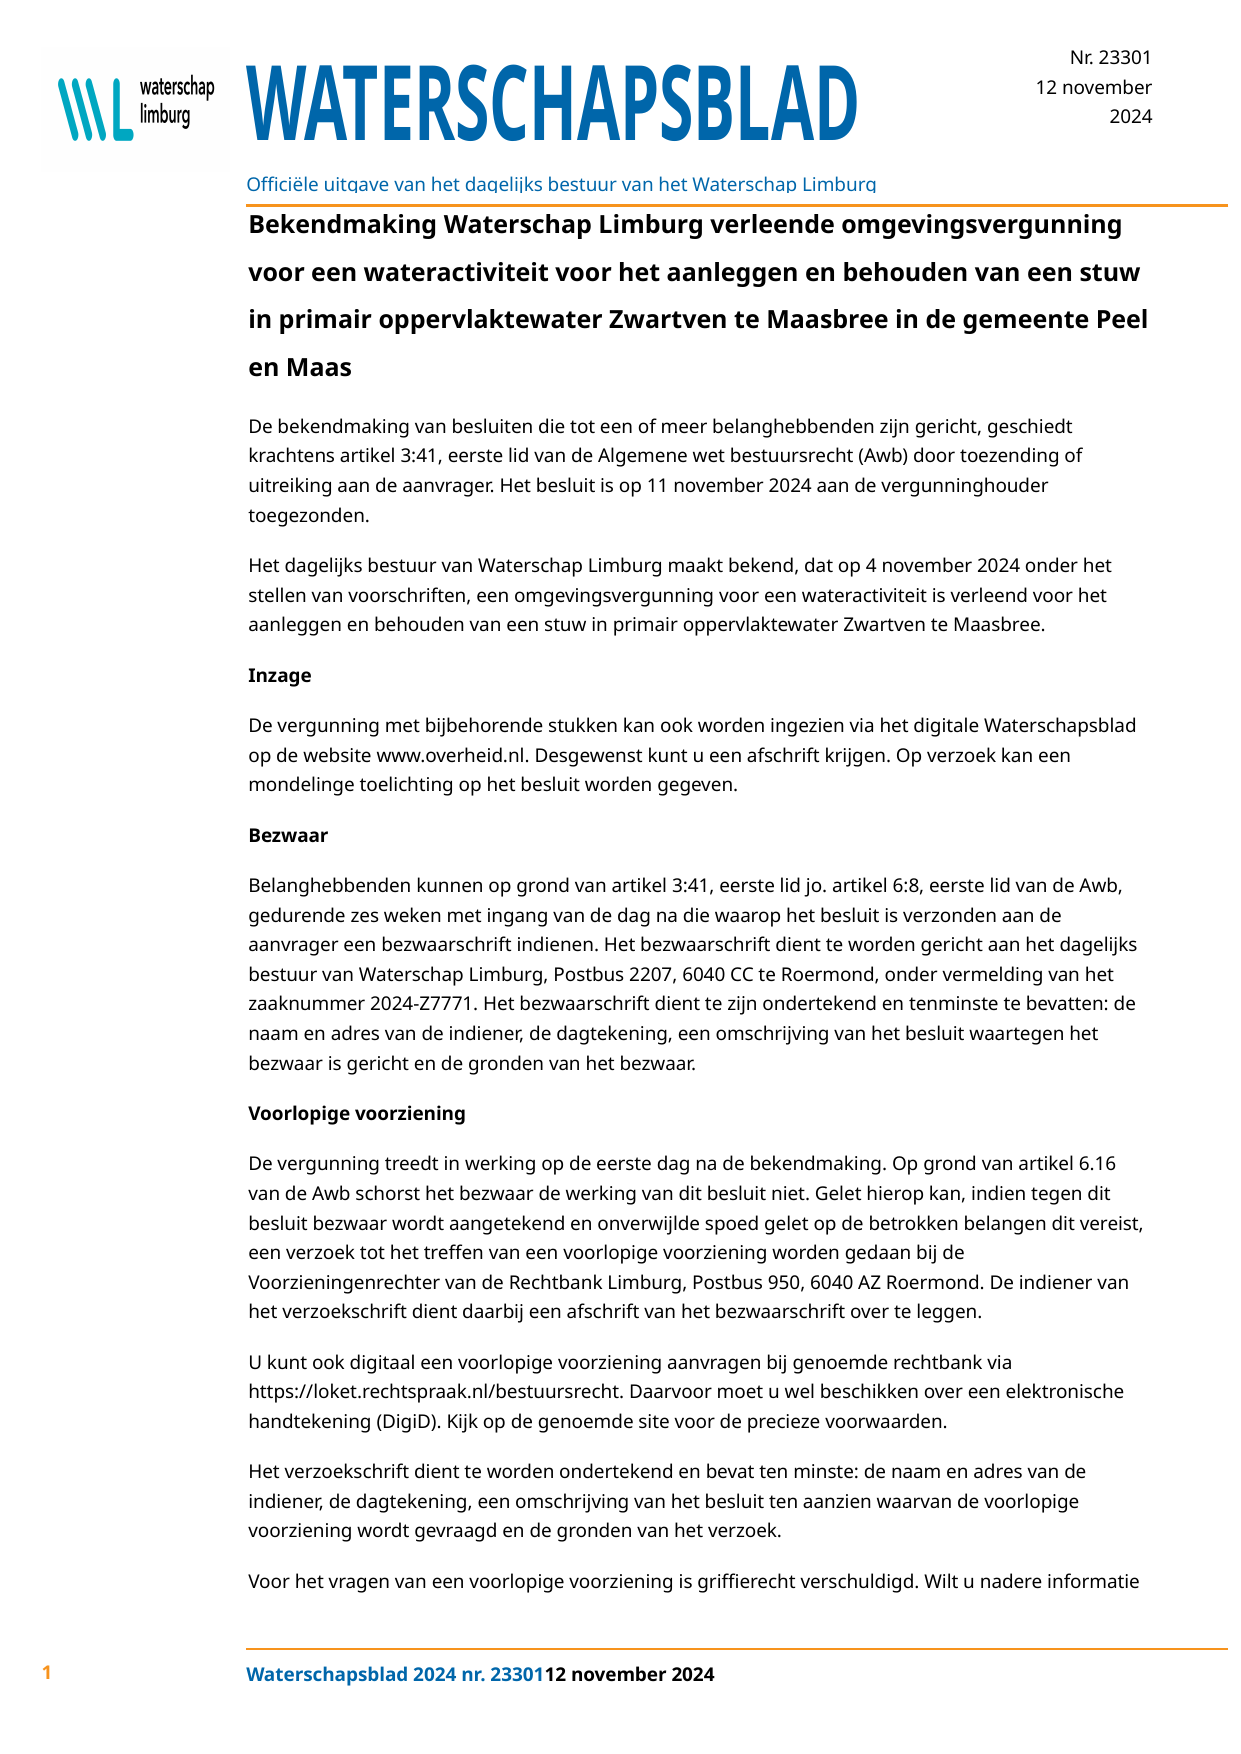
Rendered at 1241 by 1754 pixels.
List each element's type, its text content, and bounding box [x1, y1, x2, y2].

text De vergunning met bijbehorende stukken kan ook worden ingezien via het digitale Waterschapsblad op de website www.overheid.nl. Desgewenst kunt u een afschrift krijgen. Op verzoek kan een mondelinge toelichting op het besluit worden gegeven. [248, 712, 1152, 797]
text U kunt ook digitaal een voorlopige voorziening aanvragen bij genoemde rechtbank via https://loket.rechtspraak.nl/bestuursrecht. Daarvoor moet u wel beschikken over een elektronische handtekening (DigiD). Kijk op de genoemde site voor de precieze voorwaarden. [248, 1349, 1152, 1434]
text De bekendmaking van besluiten die tot een of meer belanghebbenden zijn gericht, geschiedt krachtens artikel 3:41, eerste lid van de Algemene wet bestuursrecht (Awb) door toezending of uitreiking aan de aanvrager. Het besluit is op 11 november 2024 aan de vergunninghouder toegezonden. [248, 413, 1152, 528]
text Inzage [248, 662, 1152, 688]
text Bezwaar [248, 822, 1152, 848]
text Het verzoekschrift dient te worden ondertekend en bevat ten minste: de naam en adres van de indiener, de dagtekening, een omschrijving van het besluit ten aanzien waarvan de voorlopige voorziening wordt gevraagd en de gronden van het verzoek. [248, 1458, 1152, 1543]
text Voor het vragen van een voorlopige voorziening is griffierecht verschuldigd. Wilt u nadere informatie [248, 1568, 1152, 1594]
text Bekendmaking Waterschap Limburg verleende omgevingsvergunning voor een wateractiviteit voor het aanleggen en behouden van een stuw in primair oppervlaktewater Zwartven te Maasbree in de gemeente Peel en Maas [248, 207, 1152, 384]
text Belanghebbenden kunnen op grond van artikel 3:41, eerste lid jo. artikel 6:8, eerste lid van de Awb, gedurende zes weken met ingang van de dag na die waarop het besluit is verzonden aan de aanvrager een bezwaarschrift indienen. Het bezwaarschrift dient te worden gericht aan het dagelijks bestuur van Waterschap Limburg, Postbus 2207, 6040 CC te Roermond, onder vermelding van het zaaknummer 2024-Z7771. Het bezwaarschrift dient te zijn ondertekend en tenminste te bevatten: de naam en adres van de indiener, de dagtekening, een omschrijving van het besluit waartegen het bezwaar is gericht en de gronden van het bezwaar. [248, 872, 1152, 1076]
picture [41, 47, 231, 172]
text Het dagelijks bestuur van Waterschap Limburg maakt bekend, dat op 4 november 2024 onder het stellen van voorschriften, een omgevingsvergunning voor een wateractiviteit is verleend voor het aanleggen en behouden van een stuw in primair oppervlaktewater Zwartven te Maasbree. [248, 552, 1152, 637]
text De vergunning treedt in werking op de eerste dag na de bekendmaking. Op grond van artikel 6.16 van de Awb schorst het bezwaar de werking van dit besluit niet. Gelet hierop kan, indien tegen dit besluit bezwaar wordt aangetekend en onverwijlde spoed gelet op de betrokken belangen dit vereist, een verzoek tot het treffen van een voorlopige voorziening worden gedaan bij de Voorzieningenrechter van de Rechtbank Limburg, Postbus 950, 6040 AZ Roermond. De indiener van het verzoekschrift dient daarbij een afschrift van het bezwaarschrift over te leggen. [248, 1151, 1152, 1324]
text Voorlopige voorziening [248, 1100, 1152, 1126]
